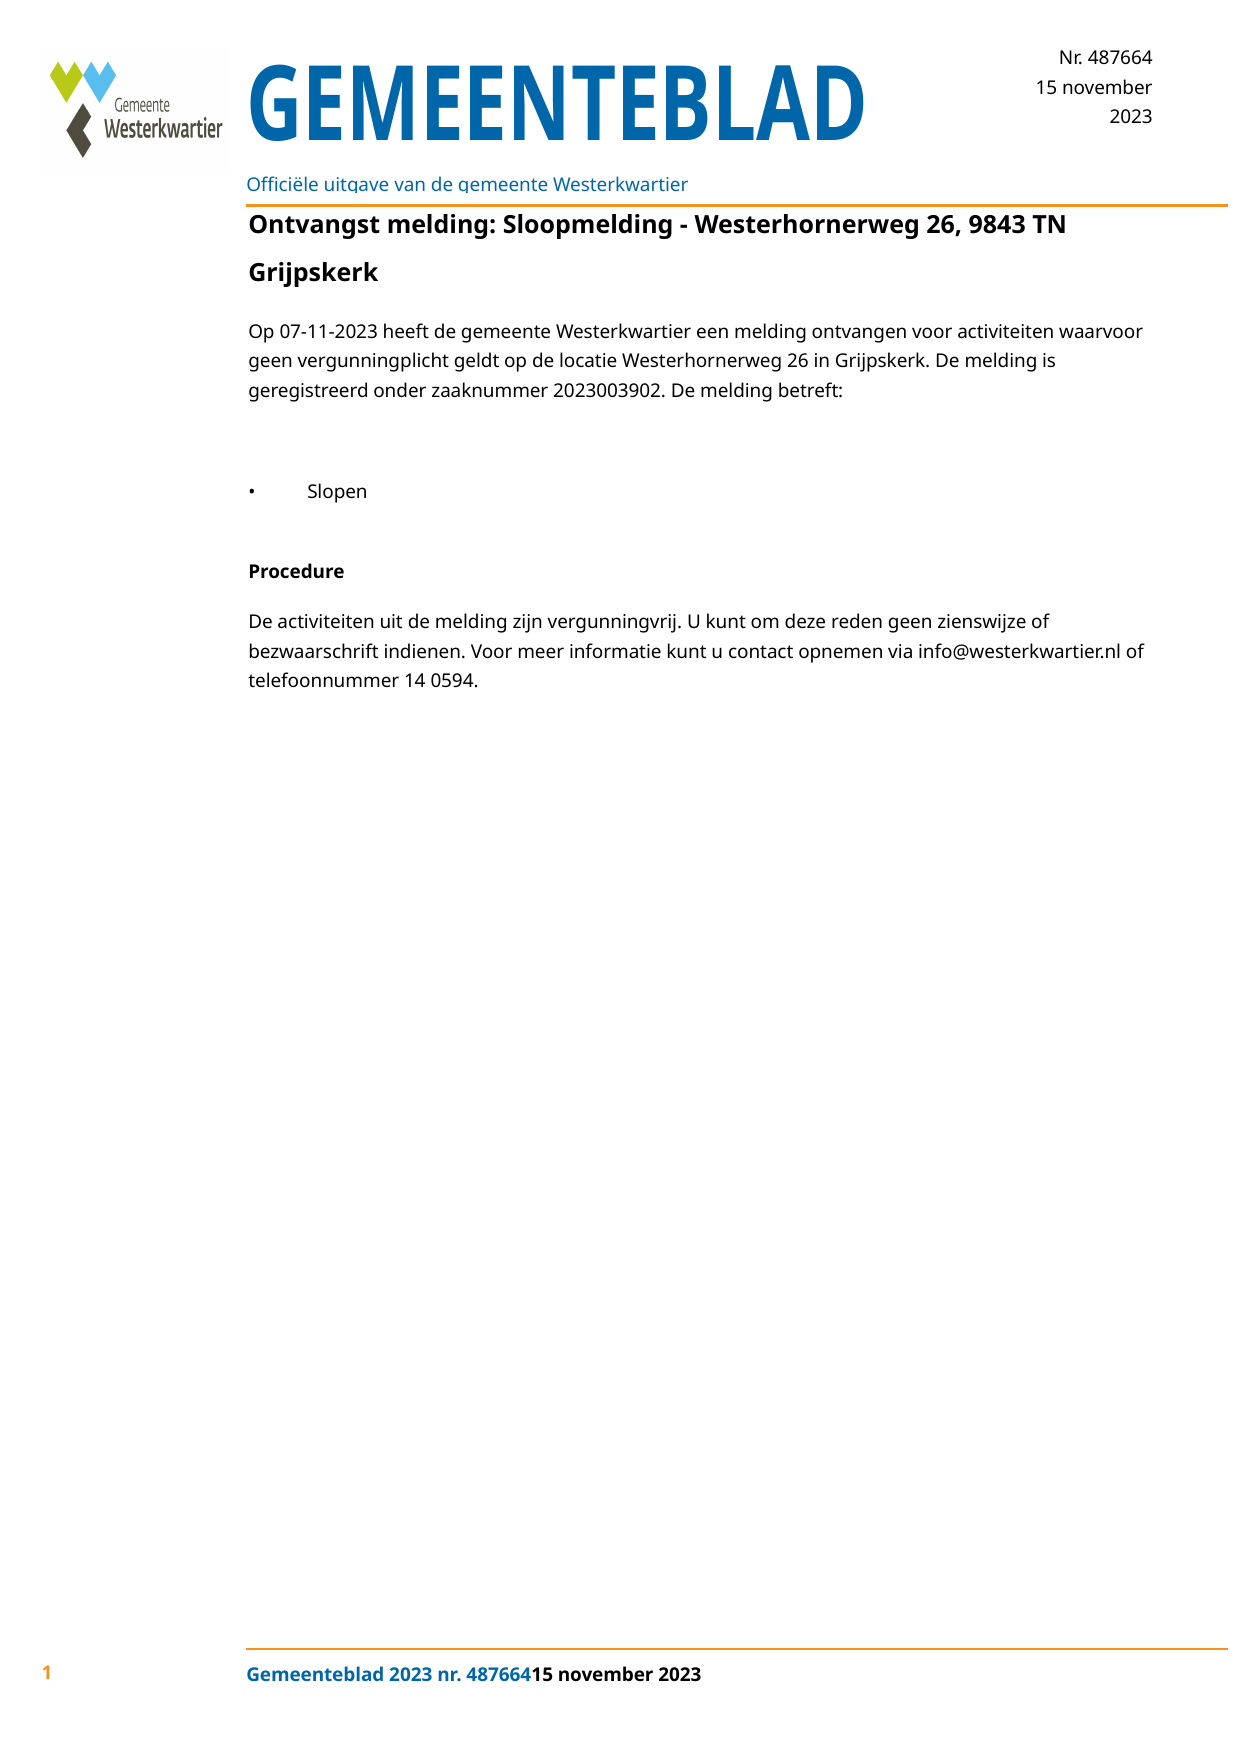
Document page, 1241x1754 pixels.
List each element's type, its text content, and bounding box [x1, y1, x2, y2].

text Procedure [248, 558, 1152, 584]
list Slopen [248, 478, 1152, 504]
text Op 07-11-2023 heeft de gemeente Westerkwartier een melding ontvangen voor activiteiten waarvoor geen vergunningplicht geldt op de locatie Westerhornerweg 26 in Grijpskerk. De melding is geregistreerd onder zaaknummer 2023003902. De melding betreft: [248, 318, 1152, 403]
text Ontvangst melding: Sloopmelding - Westerhornerweg 26, 9843 TN Grijpskerk [248, 207, 1152, 288]
picture [41, 47, 231, 172]
text De activiteiten uit de melding zijn vergunningvrij. U kunt om deze reden geen zienswijze of bezwaarschrift indienen. Voor meer informatie kunt u contact opnemen via info@westerkwartier.nl of telefoonnummer 14 0594. [248, 608, 1152, 693]
